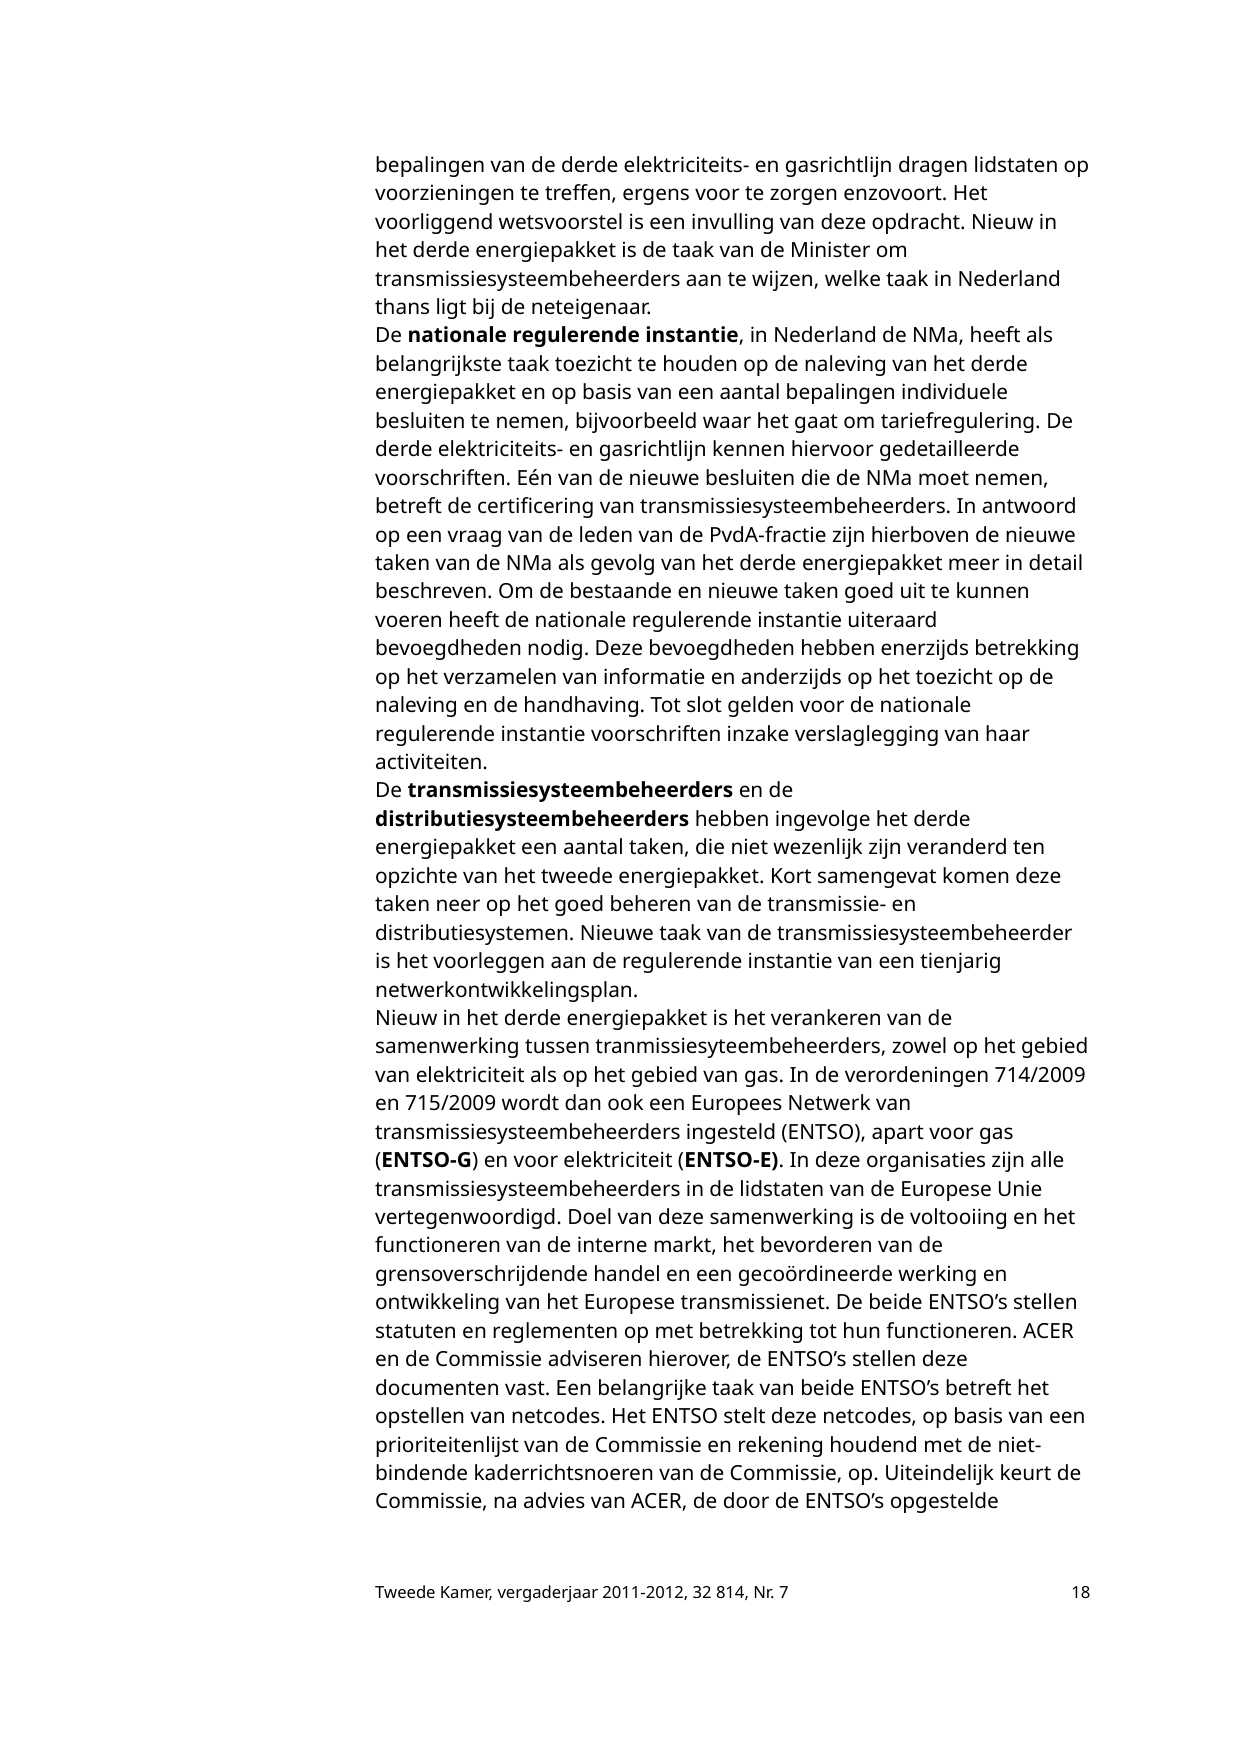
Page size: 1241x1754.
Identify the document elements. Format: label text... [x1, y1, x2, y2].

text De nationale regulerende instantie, in Nederland de NMa, heeft als belangrijkste taak toezicht te houden op de naleving van het derde energiepakket en op basis van een aantal bepalingen individuele besluiten te nemen, bijvoorbeeld waar het gaat om tariefregulering. De derde elektriciteits- en gasrichtlijn kennen hiervoor gedetailleerde voorschriften. Eén van de nieuwe besluiten die de NMa moet nemen, betreft de certificering van transmissiesysteembeheerders. In antwoord op een vraag van de leden van de PvdA-fractie zijn hierboven de nieuwe taken van de NMa als gevolg van het derde energiepakket meer in detail beschreven. Om de bestaande en nieuwe taken goed uit te kunnen voeren heeft de nationale regulerende instantie uiteraard bevoegdheden nodig. Deze bevoegdheden hebben enerzijds betrekking op het verzamelen van informatie en anderzijds op het toezicht op de naleving en de handhaving. Tot slot gelden voor de nationale regulerende instantie voorschriften inzake verslaglegging van haar activiteiten. [375, 321, 1090, 776]
text Nieuw in het derde energiepakket is het verankeren van de samenwerking tussen tranmissiesyteembeheerders, zowel op het gebied van elektriciteit als op het gebied van gas. In de verordeningen 714/2009 en 715/2009 wordt dan ook een Europees Netwerk van transmissiesysteembeheerders ingesteld (ENTSO), apart voor gas (ENTSO-G) en voor elektriciteit (ENTSO-E). In deze organisaties zijn alle transmissiesysteembeheerders in de lidstaten van de Europese Unie vertegenwoordigd. Doel van deze samenwerking is de voltooiing en het functioneren van de interne markt, het bevorderen van de grensoverschrijdende handel en een gecoördineerde werking en ontwikkeling van het Europese transmissienet. De beide ENTSO’s stellen statuten en reglementen op met betrekking tot hun functioneren. ACER en de Commissie adviseren hierover, de ENTSO’s stellen deze documenten vast. Een belangrijke taak van beide ENTSO’s betreft het opstellen van netcodes. Het ENTSO stelt deze netcodes, op basis van een prioriteitenlijst van de Commissie en rekening houdend met de niet-bindende kaderrichtsnoeren van de Commissie, op. Uiteindelijk keurt de Commissie, na advies van ACER, de door de ENTSO’s opgestelde [375, 1003, 1090, 1515]
text bepalingen van de derde elektriciteits- en gasrichtlijn dragen lidstaten op voorzieningen te treffen, ergens voor te zorgen enzovoort. Het voorliggend wetsvoorstel is een invulling van deze opdracht. Nieuw in het derde energiepakket is de taak van de Minister om transmissiesysteembeheerders aan te wijzen, welke taak in Nederland thans ligt bij de neteigenaar. [375, 150, 1090, 321]
text De transmissiesysteembeheerders en de distributiesysteembeheerders hebben ingevolge het derde energiepakket een aantal taken, die niet wezenlijk zijn veranderd ten opzichte van het tweede energiepakket. Kort samengevat komen deze taken neer op het goed beheren van de transmissie- en distributiesystemen. Nieuwe taak van de transmissiesysteembeheerder is het voorleggen aan de regulerende instantie van een tienjarig netwerkontwikkelingsplan. [375, 776, 1090, 1003]
